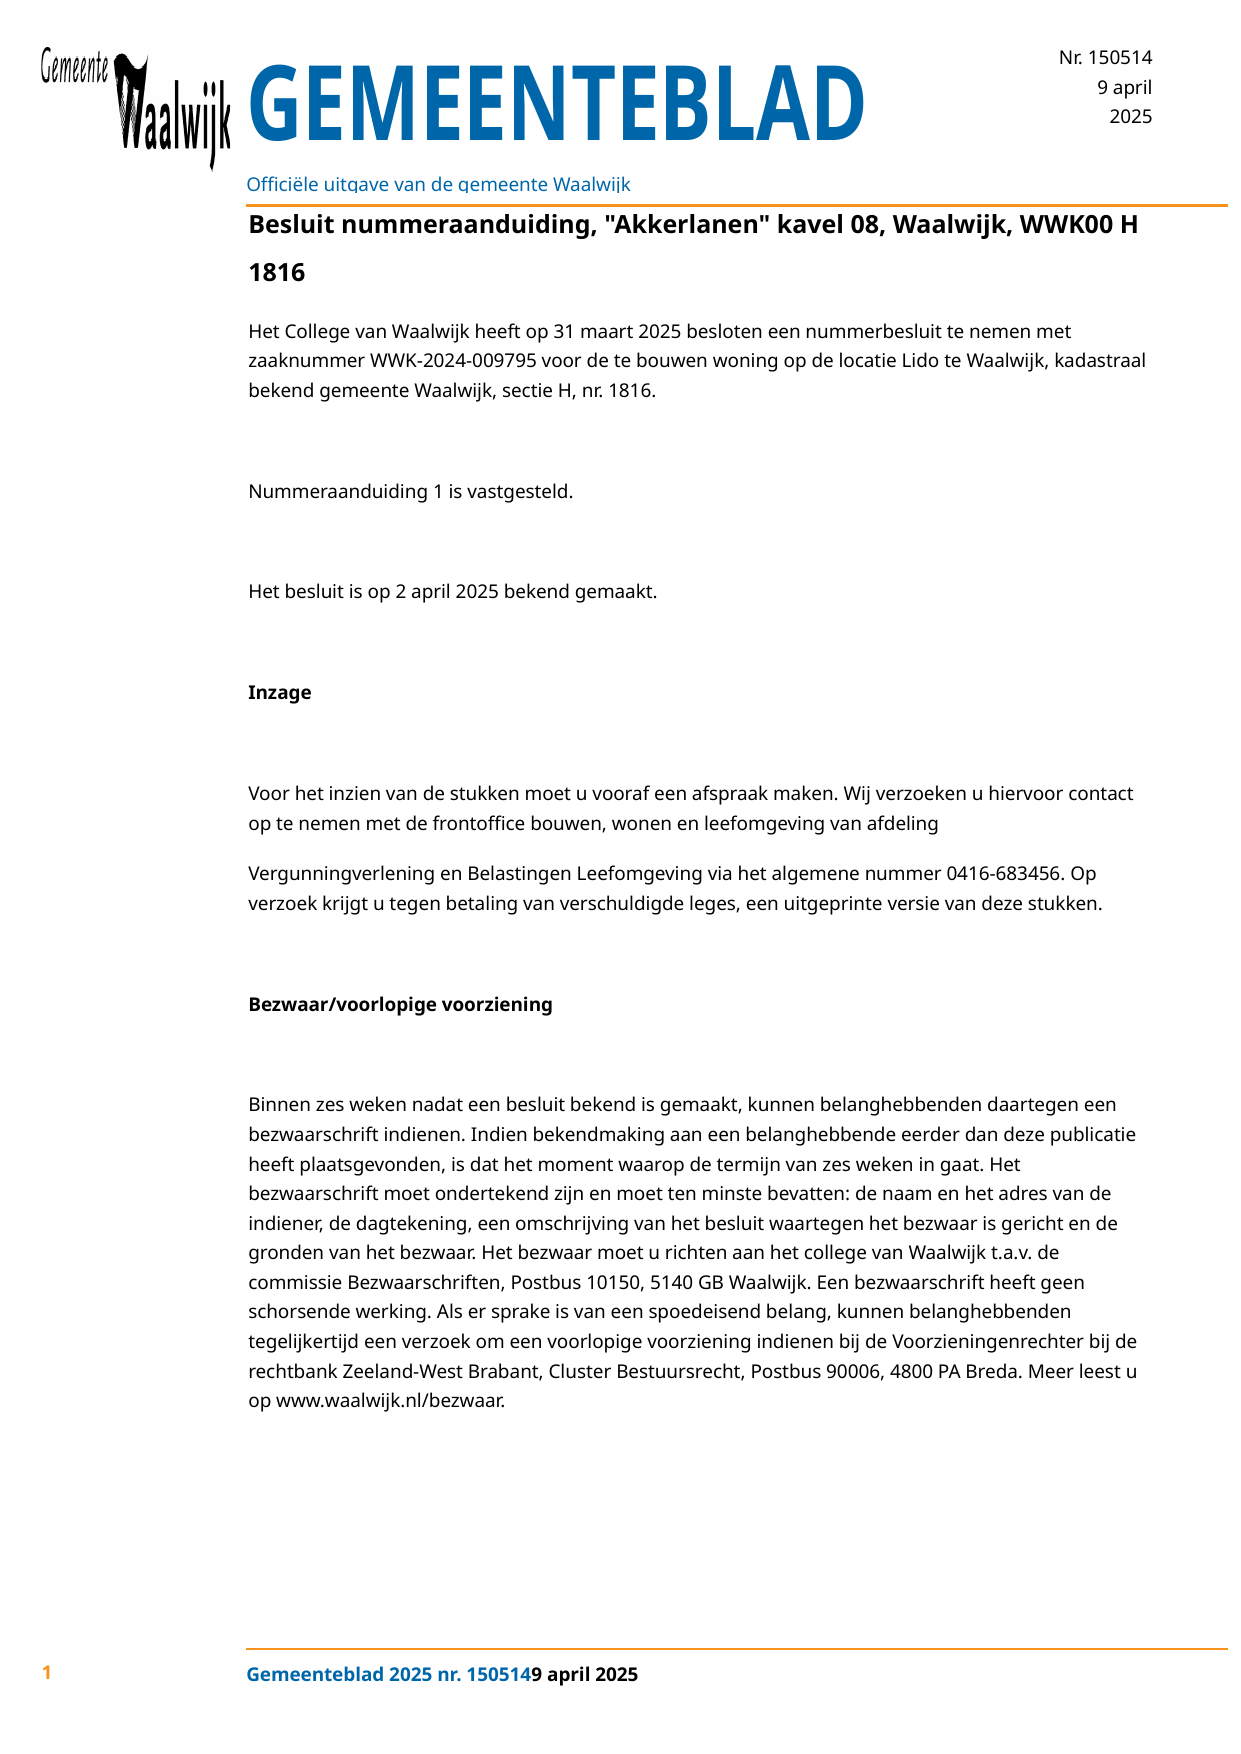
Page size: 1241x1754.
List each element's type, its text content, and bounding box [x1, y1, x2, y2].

text Besluit nummeraanduiding, "Akkerlanen" kavel 08, Waalwijk, WWK00 H 1816 [248, 207, 1152, 288]
text Inzage [248, 679, 1152, 705]
text Het College van Waalwijk heeft op 31 maart 2025 besloten een nummerbesluit te nemen met zaaknummer WWK-2024-009795 voor de te bouwen woning op de locatie Lido te Waalwijk, kadastraal bekend gemeente Waalwijk, sectie H, nr. 1816. [248, 318, 1152, 403]
text Voor het inzien van de stukken moet u vooraf een afspraak maken. Wij verzoeken u hiervoor contact op te nemen met de frontoffice bouwen, wonen en leefomgeving van afdeling [248, 780, 1152, 836]
text Bezwaar/voorlopige voorziening [248, 991, 1152, 1017]
picture [41, 47, 231, 172]
text Binnen zes weken nadat een besluit bekend is gemaakt, kunnen belanghebbenden daartegen een bezwaarschrift indienen. Indien bekendmaking aan een belanghebbende eerder dan deze publicatie heeft plaatsgevonden, is dat het moment waarop de termijn van zes weken in gaat. Het bezwaarschrift moet ondertekend zijn en moet ten minste bevatten: de naam en het adres van de indiener, de dagtekening, een omschrijving van het besluit waartegen het bezwaar is gericht en de gronden van het bezwaar. Het bezwaar moet u richten aan het college van Waalwijk t.a.v. de commissie Bezwaarschriften, Postbus 10150, 5140 GB Waalwijk. Een bezwaarschrift heeft geen schorsende werking. Als er sprake is van een spoedeisend belang, kunnen belanghebbenden tegelijkertijd een verzoek om een voorlopige voorziening indienen bij de Voorzieningenrechter bij de rechtbank Zeeland-West Brabant, Cluster Bestuursrecht, Postbus 90006, 4800 PA Breda. Meer leest u op www.waalwijk.nl/bezwaar. [248, 1092, 1152, 1413]
text Het besluit is op 2 april 2025 bekend gemaakt. [248, 579, 1152, 604]
text Nummeraanduiding 1 is vastgesteld. [248, 478, 1152, 504]
text Vergunningverlening en Belastingen Leefomgeving via het algemene nummer 0416-683456. Op verzoek krijgt u tegen betaling van verschuldigde leges, een uitgeprinte versie van deze stukken. [248, 860, 1152, 916]
